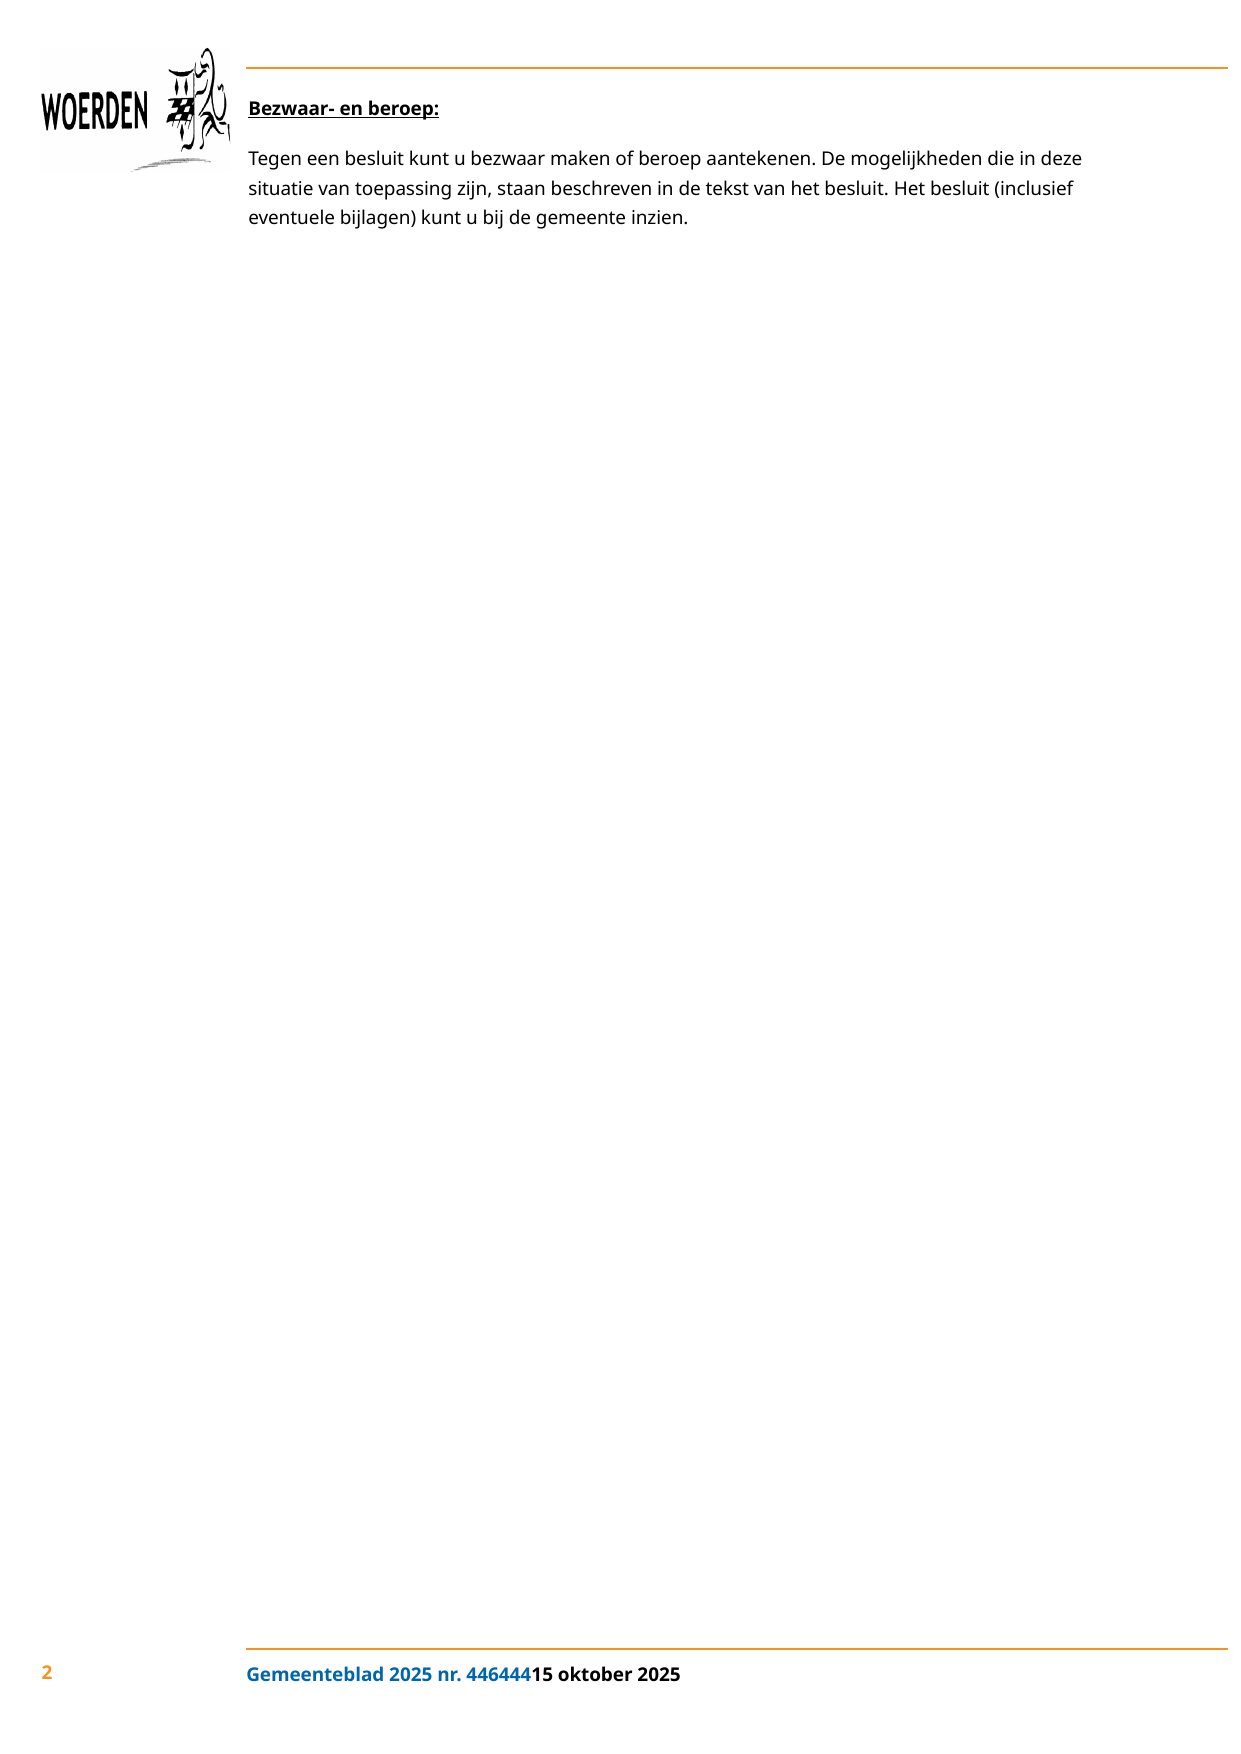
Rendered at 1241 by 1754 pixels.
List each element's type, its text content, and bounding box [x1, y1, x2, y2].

text Tegen een besluit kunt u bezwaar maken of beroep aantekenen. De mogelijkheden die in deze situatie van toepassing zijn, staan beschreven in de tekst van het besluit. Het besluit (inclusief eventuele bijlagen) kunt u bij de gemeente inzien. [248, 145, 1152, 230]
text Bezwaar- en beroep: [248, 95, 1152, 121]
picture [41, 47, 231, 172]
